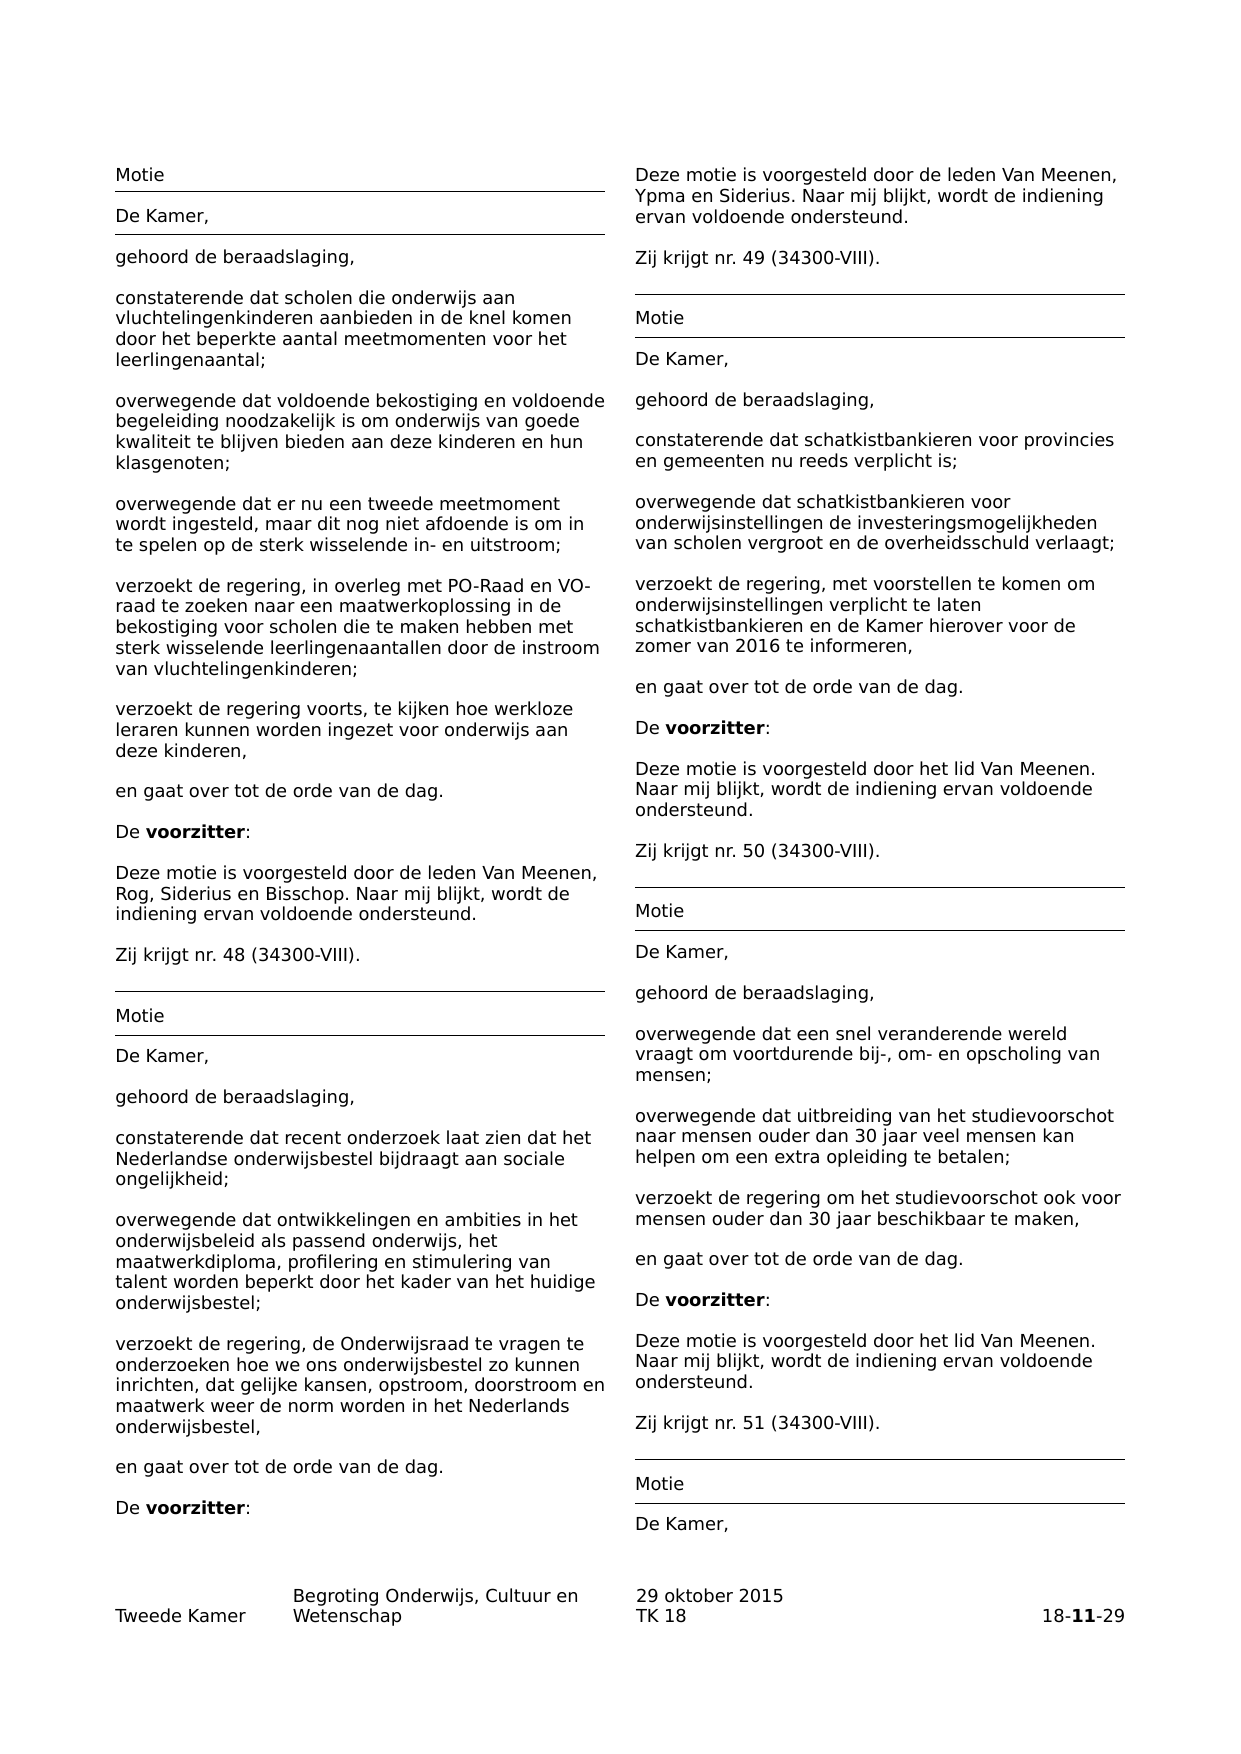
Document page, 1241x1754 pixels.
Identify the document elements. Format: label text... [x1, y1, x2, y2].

text en gaat over tot de orde van de dag. [115, 1457, 605, 1478]
text Motie [115, 165, 605, 186]
text Deze motie is voorgesteld door de leden Van Meenen, Rog, Siderius en Bisschop. Naar mij blijkt, wordt de indiening ervan voldoende ondersteund. [115, 863, 605, 925]
text Zij krijgt nr. 51 (34300-VIII). [635, 1413, 1125, 1433]
text Deze motie is voorgesteld door het lid Van Meenen. Naar mij blijkt, wordt de indiening ervan voldoende ondersteund. [635, 1331, 1125, 1393]
text De Kamer, [635, 942, 1125, 963]
text Motie [635, 1473, 1125, 1494]
text Motie [635, 308, 1125, 329]
text Deze motie is voorgesteld door de leden Van Meenen, Ypma en Siderius. Naar mij blijkt, wordt de indiening ervan voldoende ondersteund. [635, 165, 1125, 227]
text en gaat over tot de orde van de dag. [635, 1249, 1125, 1270]
text Motie [115, 1006, 605, 1026]
text De Kamer, [115, 1046, 605, 1067]
text De voorzitter: [635, 718, 1125, 738]
text constaterende dat recent onderzoek laat zien dat het Nederlandse onderwijsbestel bijdraagt aan sociale ongelijkheid; [115, 1128, 605, 1190]
text verzoekt de regering, met voorstellen te komen om onderwijsinstellingen verplicht te laten schatkistbankieren en de Kamer hierover voor de zomer van 2016 te informeren, [635, 574, 1125, 657]
text verzoekt de regering om het studievoorschot ook voor mensen ouder dan 30 jaar beschikbaar te maken, [635, 1188, 1125, 1229]
text verzoekt de regering, de Onderwijsraad te vragen te onderzoeken hoe we ons onderwijsbestel zo kunnen inrichten, dat gelijke kansen, opstroom, doorstroom en maatwerk weer de norm worden in het Nederlands onderwijsbestel, [115, 1334, 605, 1437]
text Zij krijgt nr. 50 (34300-VIII). [635, 841, 1125, 861]
text en gaat over tot de orde van de dag. [635, 677, 1125, 698]
text Motie [635, 901, 1125, 922]
text gehoord de beraadslaging, [115, 247, 605, 267]
text verzoekt de regering voorts, te kijken hoe werkloze leraren kunnen worden ingezet voor onderwijs aan deze kinderen, [115, 699, 605, 761]
text De voorzitter: [115, 1498, 605, 1519]
text Deze motie is voorgesteld door het lid Van Meenen. Naar mij blijkt, wordt de indiening ervan voldoende ondersteund. [635, 758, 1125, 821]
text Zij krijgt nr. 48 (34300-VIII). [115, 945, 605, 966]
text De Kamer, [115, 206, 605, 227]
text overwegende dat er nu een tweede meetmoment wordt ingesteld, maar dit nog niet afdoende is om in te spelen op de sterk wisselende in- en uitstroom; [115, 493, 605, 556]
text De voorzitter: [115, 822, 605, 843]
text overwegende dat een snel veranderende wereld vraagt om voortdurende bij-, om- en opscholing van mensen; [635, 1023, 1125, 1086]
text constaterende dat scholen die onderwijs aan vluchtelingenkinderen aanbieden in de knel komen door het beperkte aantal meetmomenten voor het leerlingenaantal; [115, 287, 605, 370]
text constaterende dat schatkistbankieren voor provincies en gemeenten nu reeds verplicht is; [635, 430, 1125, 472]
text De voorzitter: [635, 1290, 1125, 1311]
text gehoord de beraadslaging, [115, 1087, 605, 1108]
text overwegende dat ontwikkelingen en ambities in het onderwijsbeleid als passend onderwijs, het maatwerkdiploma, profilering en stimulering van talent worden beperkt door het kader van het huidige onderwijsbestel; [115, 1210, 605, 1314]
text De Kamer, [635, 1514, 1125, 1535]
text Zij krijgt nr. 49 (34300-VIII). [635, 247, 1125, 268]
text overwegende dat schatkistbankieren voor onderwijsinstellingen de investeringsmogelijkheden van scholen vergroot en de overheidsschuld verlaagt; [635, 492, 1125, 554]
text verzoekt de regering, in overleg met PO-Raad en VO-raad te zoeken naar een maatwerkoplossing in de bekostiging voor scholen die te maken hebben met sterk wisselende leerlingenaantallen door de instroom van vluchtelingenkinderen; [115, 576, 605, 679]
text gehoord de beraadslaging, [635, 389, 1125, 410]
text overwegende dat uitbreiding van het studievoorschot naar mensen ouder dan 30 jaar veel mensen kan helpen om een extra opleiding te betalen; [635, 1106, 1125, 1168]
text gehoord de beraadslaging, [635, 983, 1125, 1003]
text en gaat over tot de orde van de dag. [115, 781, 605, 802]
text De Kamer, [635, 349, 1125, 369]
text overwegende dat voldoende bekostiging en voldoende begeleiding noodzakelijk is om onderwijs van goede kwaliteit te blijven bieden aan deze kinderen en hun klasgenoten; [115, 390, 605, 473]
